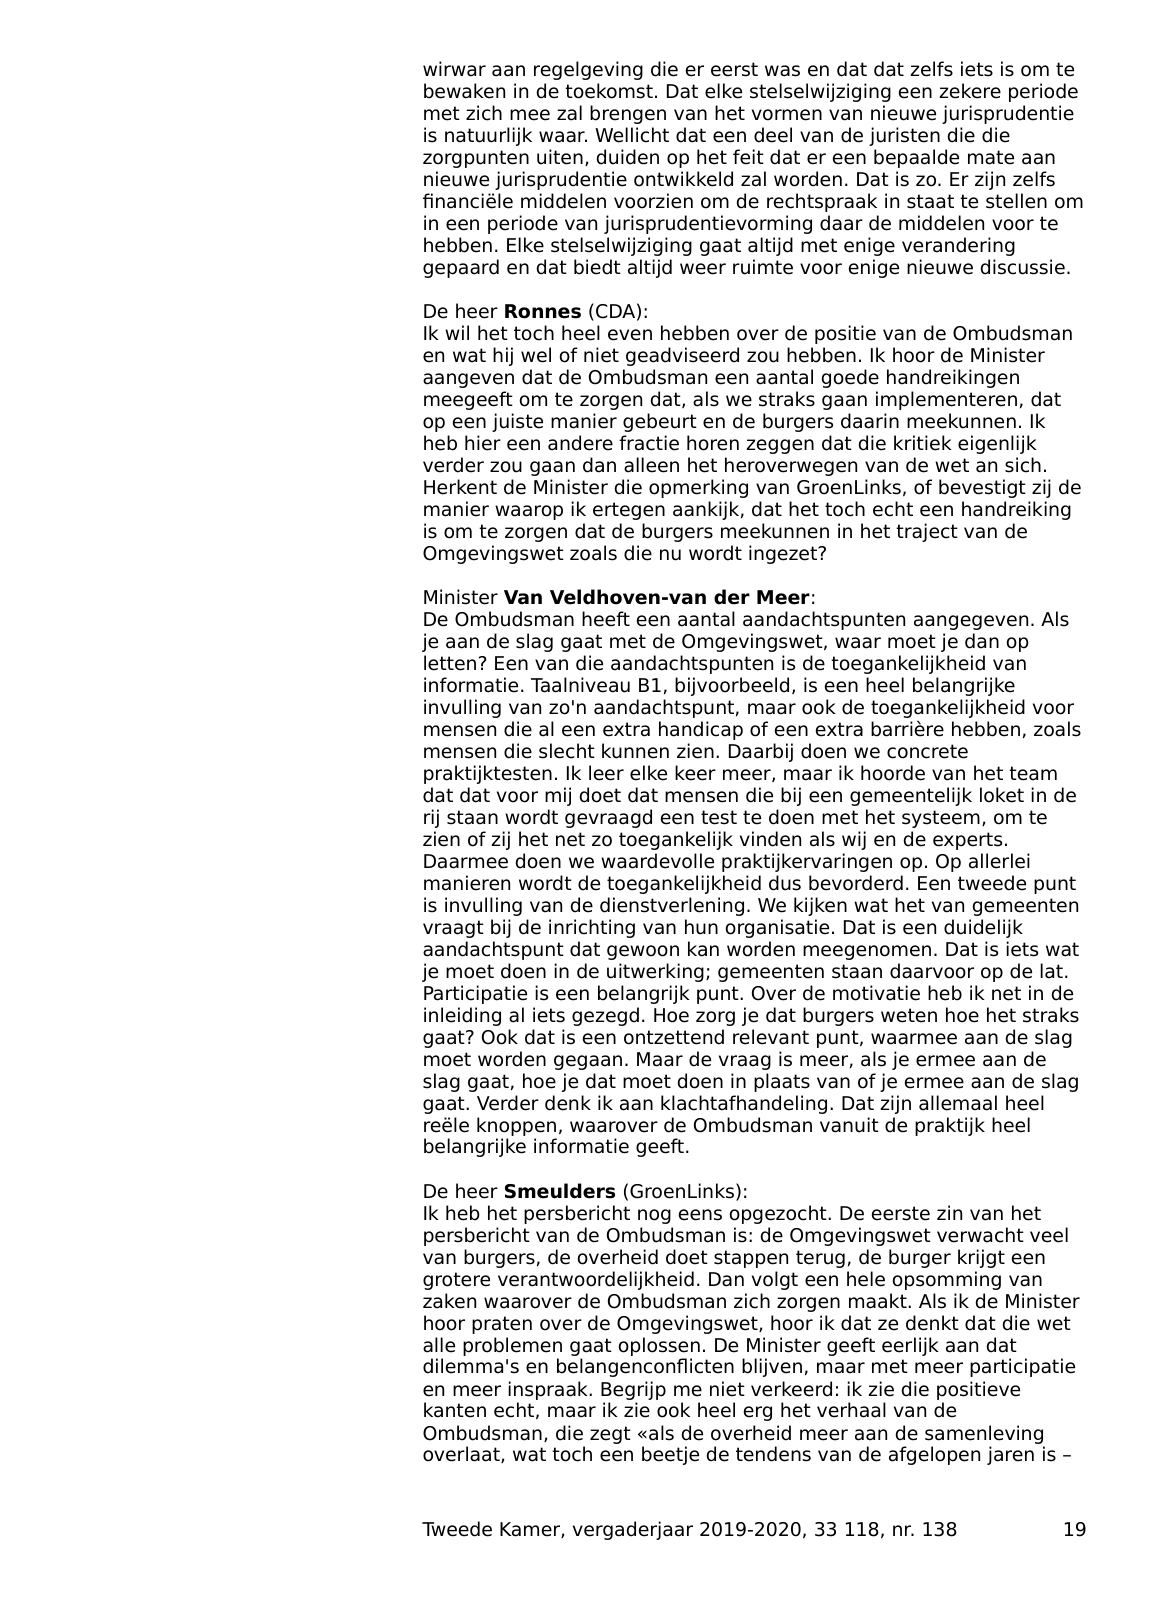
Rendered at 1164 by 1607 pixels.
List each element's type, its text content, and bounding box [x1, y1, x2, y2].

text De heer Smeulders (GroenLinks): [422, 1181, 1087, 1203]
text De Ombudsman heeft een aantal aandachtspunten aangegeven. Als je aan de slag gaat met de Omgevingswet, waar moet je dan op letten? Een van die aandachtspunten is de toegankelijkheid van informatie. Taalniveau B1, bijvoorbeeld, is een heel belangrijke invulling van zo'n aandachtspunt, maar ook de toegankelijkheid voor mensen die al een extra handicap of een extra barrière hebben, zoals mensen die slecht kunnen zien. Daarbij doen we concrete praktijktesten. Ik leer elke keer meer, maar ik hoorde van het team dat dat voor mij doet dat mensen die bij een gemeentelijk loket in de rij staan wordt gevraagd een test te doen met het systeem, om te zien of zij het net zo toegankelijk vinden als wij en de experts. Daarmee doen we waardevolle praktijkervaringen op. Op allerlei manieren wordt de toegankelijkheid dus bevorderd. Een tweede punt is invulling van de dienstverlening. We kijken wat het van gemeenten vraagt bij de inrichting van hun organisatie. Dat is een duidelijk aandachtspunt dat gewoon kan worden meegenomen. Dat is iets wat je moet doen in de uitwerking; gemeenten staan daarvoor op de lat. Participatie is een belangrijk punt. Over de motivatie heb ik net in de inleiding al iets gezegd. Hoe zorg je dat burgers weten hoe het straks gaat? Ook dat is een ontzettend relevant punt, waarmee aan de slag moet worden gegaan. Maar de vraag is meer, als je ermee aan de slag gaat, hoe je dat moet doen in plaats van of je ermee aan de slag gaat. Verder denk ik aan klachtafhandeling. Dat zijn allemaal heel reële knoppen, waarover de Ombudsman vanuit de praktijk heel belangrijke informatie geeft. [422, 609, 1087, 1158]
text Minister Van Veldhoven-van der Meer: [422, 587, 1087, 609]
text Ik wil het toch heel even hebben over de positie van de Ombudsman en wat hij wel of niet geadviseerd zou hebben. Ik hoor de Minister aangeven dat de Ombudsman een aantal goede handreikingen meegeeft om te zorgen dat, als we straks gaan implementeren, dat op een juiste manier gebeurt en de burgers daarin meekunnen. Ik heb hier een andere fractie horen zeggen dat die kritiek eigenlijk verder zou gaan dan alleen het heroverwegen van de wet an sich. Herkent de Minister die opmerking van GroenLinks, of bevestigt zij de manier waarop ik ertegen aankijk, dat het toch echt een handreiking is om te zorgen dat de burgers meekunnen in het traject van de Omgevingswet zoals die nu wordt ingezet? [422, 323, 1087, 565]
text Ik heb het persbericht nog eens opgezocht. De eerste zin van het persbericht van de Ombudsman is: de Omgevingswet verwacht veel van burgers, de overheid doet stappen terug, de burger krijgt een grotere verantwoordelijkheid. Dan volgt een hele opsomming van zaken waarover de Ombudsman zich zorgen maakt. Als ik de Minister hoor praten over de Omgevingswet, hoor ik dat ze denkt dat die wet alle problemen gaat oplossen. De Minister geeft eerlijk aan dat dilemma's en belangenconflicten blijven, maar met meer participatie en meer inspraak. Begrijp me niet verkeerd: ik zie die positieve kanten echt, maar ik zie ook heel erg het verhaal van de Ombudsman, die zegt «als de overheid meer aan de samenleving overlaat, wat toch een beetje de tendens van de afgelopen jaren is – [422, 1203, 1087, 1466]
text De heer Ronnes (CDA): [422, 301, 1087, 323]
text wirwar aan regelgeving die er eerst was en dat dat zelfs iets is om te bewaken in de toekomst. Dat elke stelselwijziging een zekere periode met zich mee zal brengen van het vormen van nieuwe jurisprudentie is natuurlijk waar. Wellicht dat een deel van de juristen die die zorgpunten uiten, duiden op het feit dat er een bepaalde mate aan nieuwe jurisprudentie ontwikkeld zal worden. Dat is zo. Er zijn zelfs financiële middelen voorzien om de rechtspraak in staat te stellen om in een periode van jurisprudentievorming daar de middelen voor te hebben. Elke stelselwijziging gaat altijd met enige verandering gepaard en dat biedt altijd weer ruimte voor enige nieuwe discussie. [422, 59, 1087, 279]
